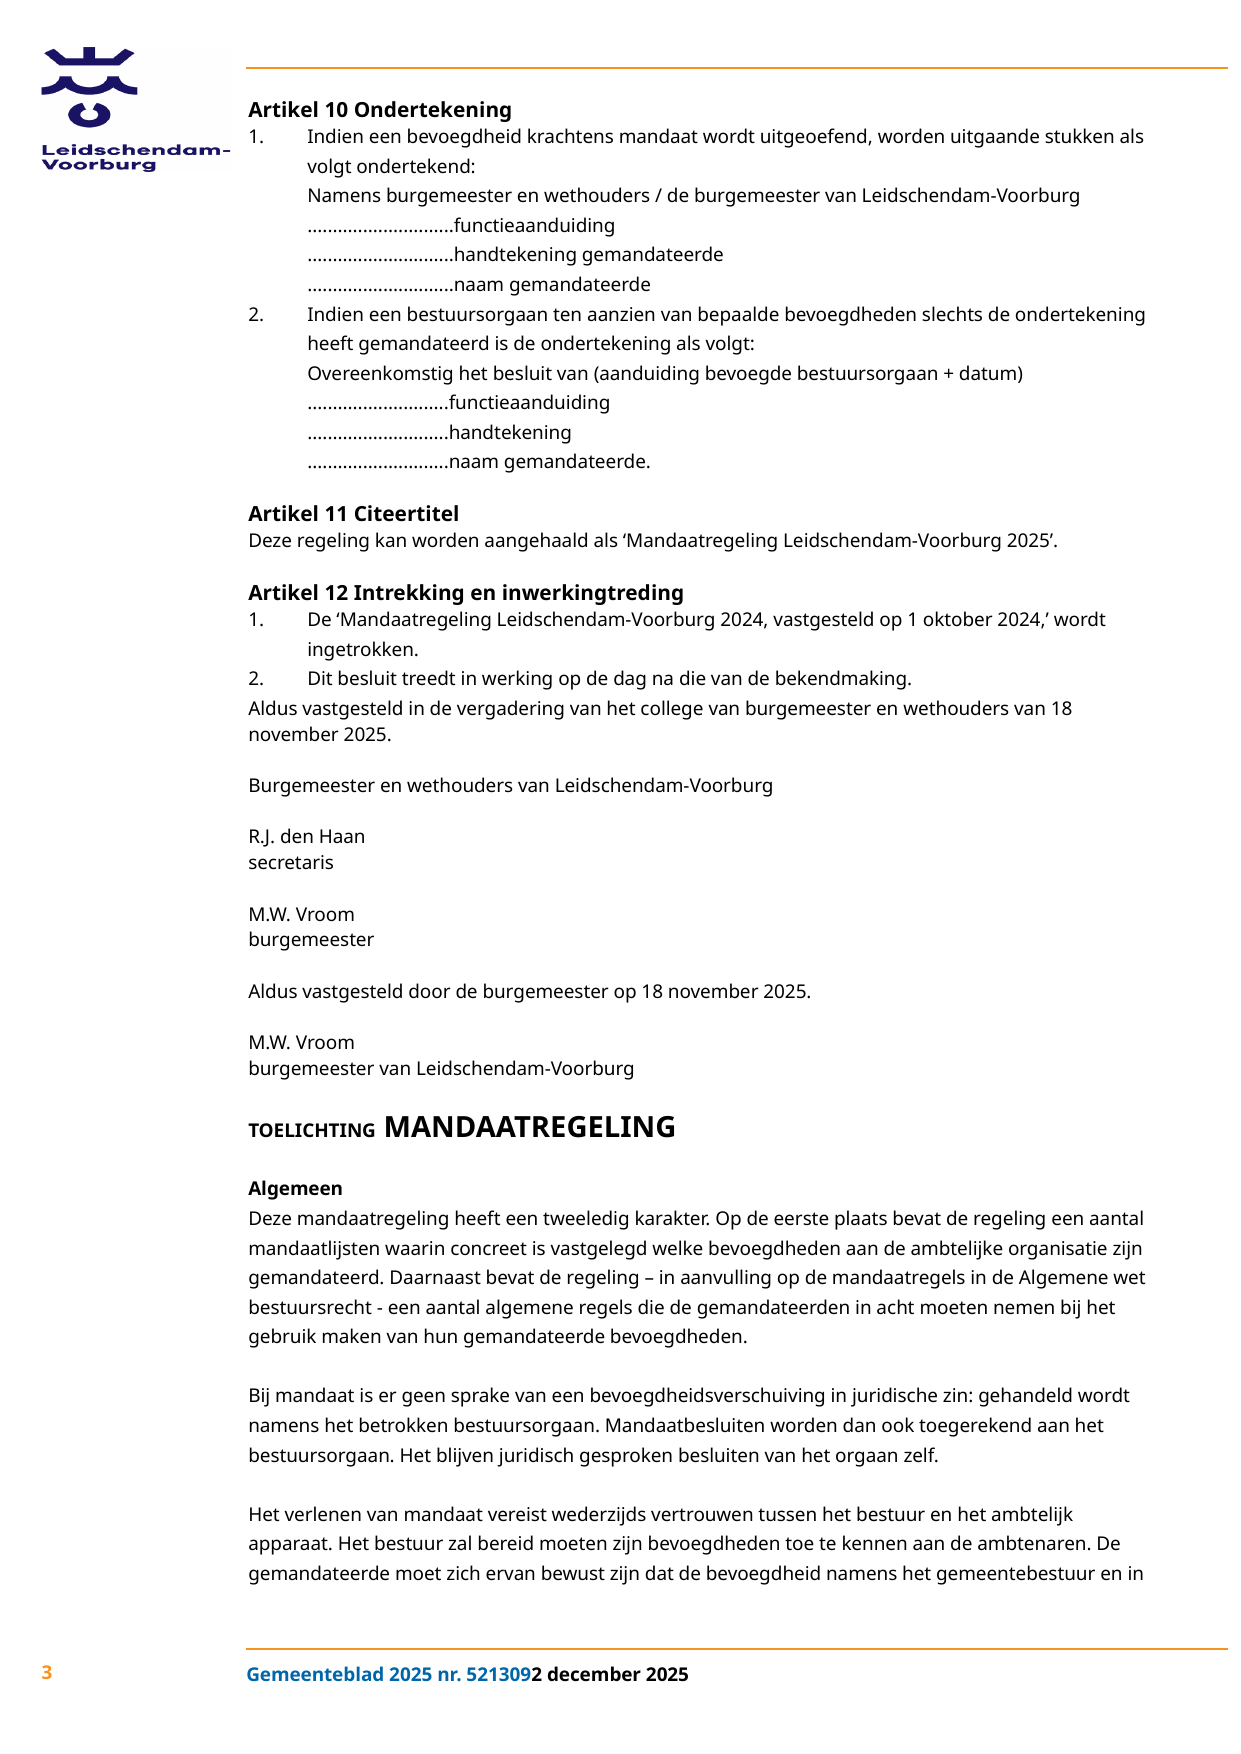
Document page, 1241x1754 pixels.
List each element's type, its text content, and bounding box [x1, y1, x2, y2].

list .............................naam gemandateerde [248, 271, 1152, 297]
text burgemeester [248, 927, 1152, 952]
text secretaris [248, 849, 1152, 875]
list Dit besluit treedt in werking op de dag na die van de bekendmaking. [248, 666, 1152, 691]
text Artikel 12 Intrekking en inwerkingtreding [248, 578, 1152, 606]
picture [41, 47, 231, 172]
text R.J. den Haan [248, 824, 1152, 849]
list De ‘Mandaatregeling Leidschendam-Voorburg 2024, vastgesteld op 1 oktober 2024,’ wordt ingetrokken. [248, 606, 1152, 662]
list Indien een bestuursorgaan ten aanzien van bepaalde bevoegdheden slechts de ondertekening heeft gemandateerd is de ondertekening als volgt: [248, 301, 1152, 356]
text Aldus vastgesteld in de vergadering van het college van burgemeester en wethouders van 18 november 2025. [248, 695, 1152, 747]
text Algemeen [248, 1176, 1152, 1201]
list Overeenkomstig het besluit van (aanduiding bevoegde bestuursorgaan + datum) [248, 360, 1152, 386]
text Bij mandaat is er geen sprake van een bevoegdheidsverschuiving in juridische zin: gehandeld wordt namens het betrokken bestuursorgaan. Mandaatbesluiten worden dan ook toegerekend aan het bestuursorgaan. Het blijven juridisch gesproken besluiten van het orgaan zelf. [248, 1383, 1152, 1468]
list ............................naam gemandateerde. [248, 449, 1152, 474]
list ............................functieaanduiding [248, 389, 1152, 415]
text TOELICHTING MANDAATREGELING [248, 1107, 1152, 1146]
list Indien een bevoegdheid krachtens mandaat wordt uitgeoefend, worden uitgaande stukken als volgt ondertekend: [248, 123, 1152, 178]
list ............................handtekening [248, 419, 1152, 445]
list Namens burgemeester en wethouders / de burgemeester van Leidschendam-Voorburg [248, 182, 1152, 208]
list .............................functieaanduiding [248, 212, 1152, 238]
text Deze regeling kan worden aangehaald als ‘Mandaatregeling Leidschendam-Voorburg 2025’. [248, 527, 1152, 553]
text Deze mandaatregeling heeft een tweeledig karakter. Op de eerste plaats bevat de regeling een aantal mandaatlijsten waarin concreet is vastgelegd welke bevoegdheden aan de ambtelijke organisatie zijn gemandateerd. Daarnaast bevat de regeling – in aanvulling op de mandaatregels in de Algemene wet bestuursrecht - een aantal algemene regels die de gemandateerden in acht moeten nemen bij het gebruik maken van hun gemandateerde bevoegdheden. [248, 1205, 1152, 1349]
list .............................handtekening gemandateerde [248, 242, 1152, 267]
text M.W. Vroom [248, 901, 1152, 927]
text burgemeester van Leidschendam-Voorburg [248, 1055, 1152, 1081]
text Artikel 10 Ondertekening [248, 95, 1152, 123]
text Het verlenen van mandaat vereist wederzijds vertrouwen tussen het bestuur en het ambtelijk apparaat. Het bestuur zal bereid moeten zijn bevoegdheden toe te kennen aan de ambtenaren. De gemandateerde moet zich ervan bewust zijn dat de bevoegdheid namens het gemeentebestuur en in [248, 1501, 1152, 1586]
text Artikel 11 Citeertitel [248, 499, 1152, 527]
text Burgemeester en wethouders van Leidschendam-Voorburg [248, 772, 1152, 798]
text M.W. Vroom [248, 1029, 1152, 1055]
text Aldus vastgesteld door de burgemeester op 18 november 2025. [248, 978, 1152, 1004]
